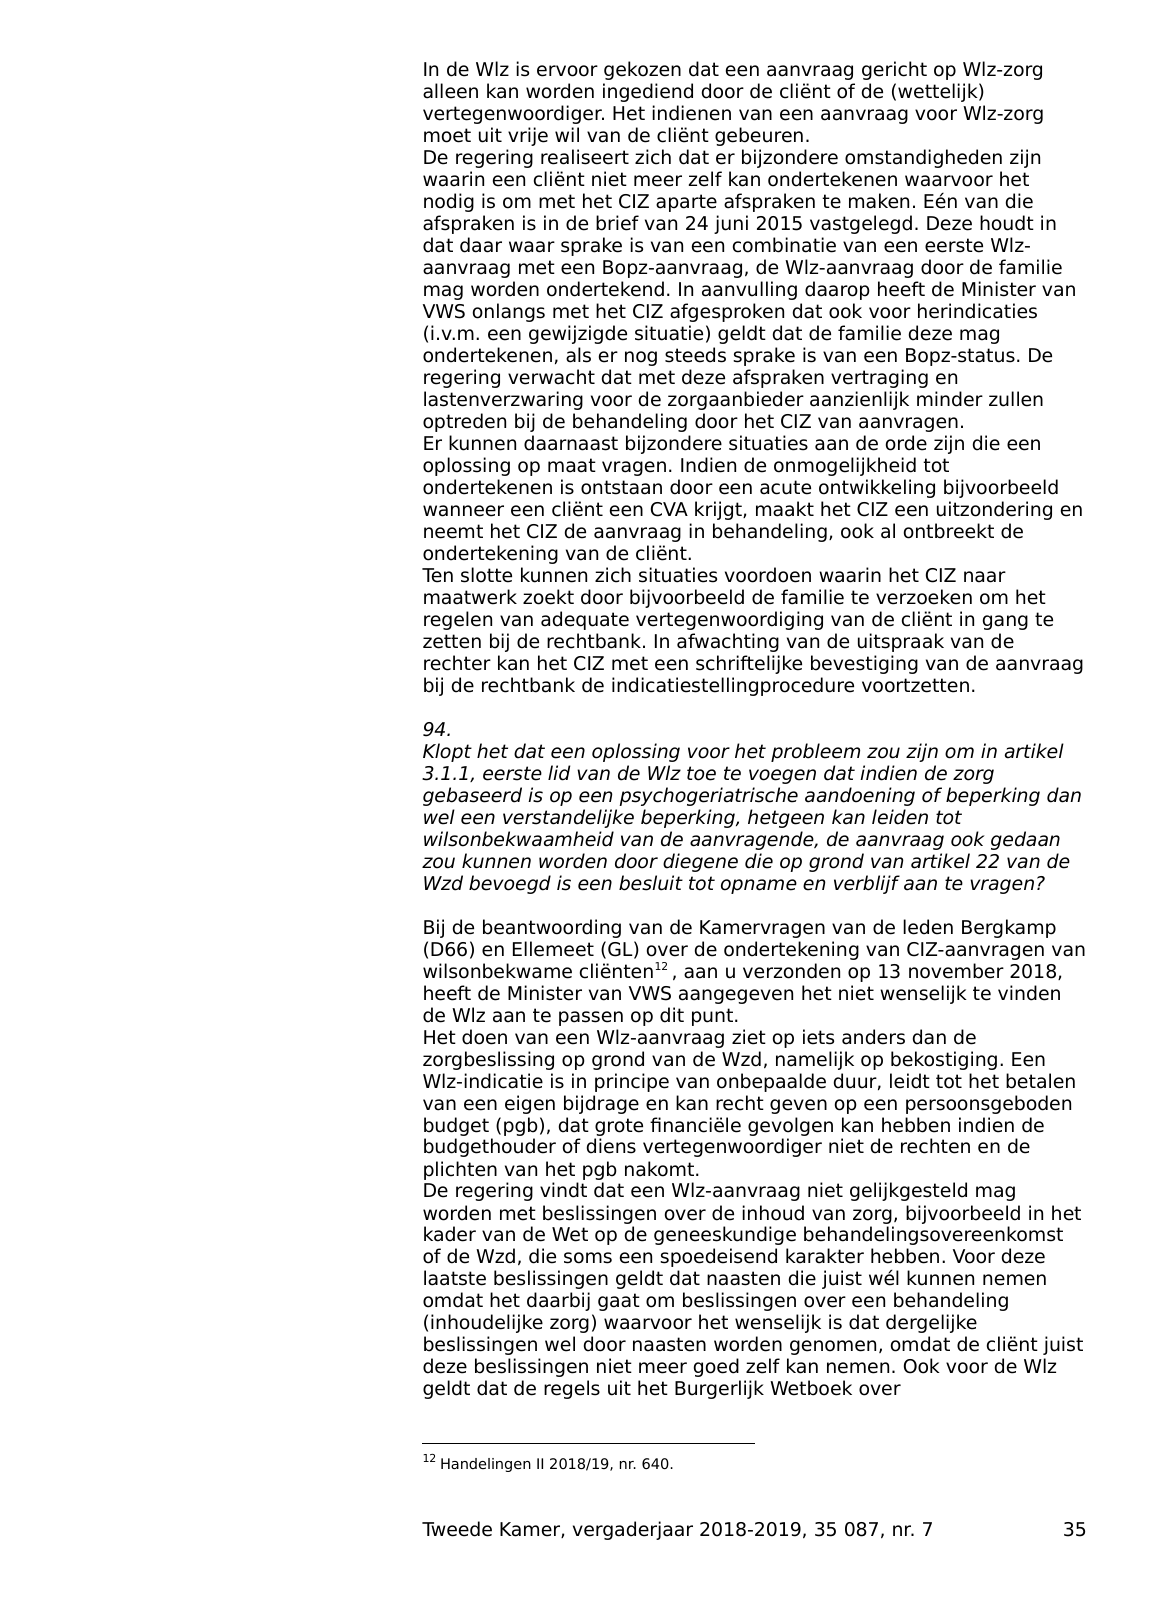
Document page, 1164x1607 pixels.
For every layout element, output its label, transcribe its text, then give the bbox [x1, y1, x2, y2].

text De regering vindt dat een Wlz-aanvraag niet gelijkgesteld mag worden met beslissingen over de inhoud van zorg, bijvoorbeeld in het kader van de Wet op de geneeskundige behandelingsovereenkomst of de Wzd, die soms een spoedeisend karakter hebben. Voor deze laatste beslissingen geldt dat naasten die juist wél kunnen nemen omdat het daarbij gaat om beslissingen over een behandeling (inhoudelijke zorg) waarvoor het wenselijk is dat dergelijke beslissingen wel door naasten worden genomen, omdat de cliënt juist deze beslissingen niet meer goed zelf kan nemen. Ook voor de Wlz geldt dat de regels uit het Burgerlijk Wetboek over [422, 1180, 1087, 1400]
text 94. [422, 719, 1087, 741]
text Klopt het dat een oplossing voor het probleem zou zijn om in artikel 3.1.1, eerste lid van de Wlz toe te voegen dat indien de zorg gebaseerd is op een psychogeriatrische aandoening of beperking dan wel een verstandelijke beperking, hetgeen kan leiden tot wilsonbekwaamheid van de aanvragende, de aanvraag ook gedaan zou kunnen worden door diegene die op grond van artikel 22 van de Wzd bevoegd is een besluit tot opname en verblijf aan te vragen? [422, 741, 1087, 894]
text Ten slotte kunnen zich situaties voordoen waarin het CIZ naar maatwerk zoekt door bijvoorbeeld de familie te verzoeken om het regelen van adequate vertegenwoordiging van de cliënt in gang te zetten bij de rechtbank. In afwachting van de uitspraak van de rechter kan het CIZ met een schriftelijke bevestiging van de aanvraag bij de rechtbank de indicatiestellingprocedure voortzetten. [422, 564, 1087, 696]
text Handelingen II 2018/19, nr. 640. [422, 1452, 1087, 1474]
text In de Wlz is ervoor gekozen dat een aanvraag gericht op Wlz-zorg alleen kan worden ingediend door de cliënt of de (wettelijk) vertegenwoordiger. Het indienen van een aanvraag voor Wlz-zorg moet uit vrije wil van de cliënt gebeuren. [422, 59, 1087, 147]
text De regering realiseert zich dat er bijzondere omstandigheden zijn waarin een cliënt niet meer zelf kan ondertekenen waarvoor het nodig is om met het CIZ aparte afspraken te maken. Eén van die afspraken is in de brief van 24 juni 2015 vastgelegd. Deze houdt in dat daar waar sprake is van een combinatie van een eerste Wlz-aanvraag met een Bopz-aanvraag, de Wlz-aanvraag door de familie mag worden ondertekend. In aanvulling daarop heeft de Minister van VWS onlangs met het CIZ afgesproken dat ook voor herindicaties (i.v.m. een gewijzigde situatie) geldt dat de familie deze mag ondertekenen, als er nog steeds sprake is van een Bopz-status. De regering verwacht dat met deze afspraken vertraging en lastenverzwaring voor de zorgaanbieder aanzienlijk minder zullen optreden bij de behandeling door het CIZ van aanvragen. [422, 147, 1087, 433]
text Bij de beantwoording van de Kamervragen van de leden Bergkamp (D66) en Ellemeet (GL) over de ondertekening van CIZ-aanvragen van wilsonbekwame cliënten, aan u verzonden op 13 november 2018, heeft de Minister van VWS aangegeven het niet wenselijk te vinden de Wlz aan te passen op dit punt. [422, 917, 1087, 1027]
text Het doen van een Wlz-aanvraag ziet op iets anders dan de zorgbeslissing op grond van de Wzd, namelijk op bekostiging. Een Wlz-indicatie is in principe van onbepaalde duur, leidt tot het betalen van een eigen bijdrage en kan recht geven op een persoonsgeboden budget (pgb), dat grote financiële gevolgen kan hebben indien de budgethouder of diens vertegenwoordiger niet de rechten en de plichten van het pgb nakomt. [422, 1027, 1087, 1180]
text Er kunnen daarnaast bijzondere situaties aan de orde zijn die een oplossing op maat vragen. Indien de onmogelijkheid tot ondertekenen is ontstaan door een acute ontwikkeling bijvoorbeeld wanneer een cliënt een CVA krijgt, maakt het CIZ een uitzondering en neemt het CIZ de aanvraag in behandeling, ook al ontbreekt de ondertekening van de cliënt. [422, 433, 1087, 564]
